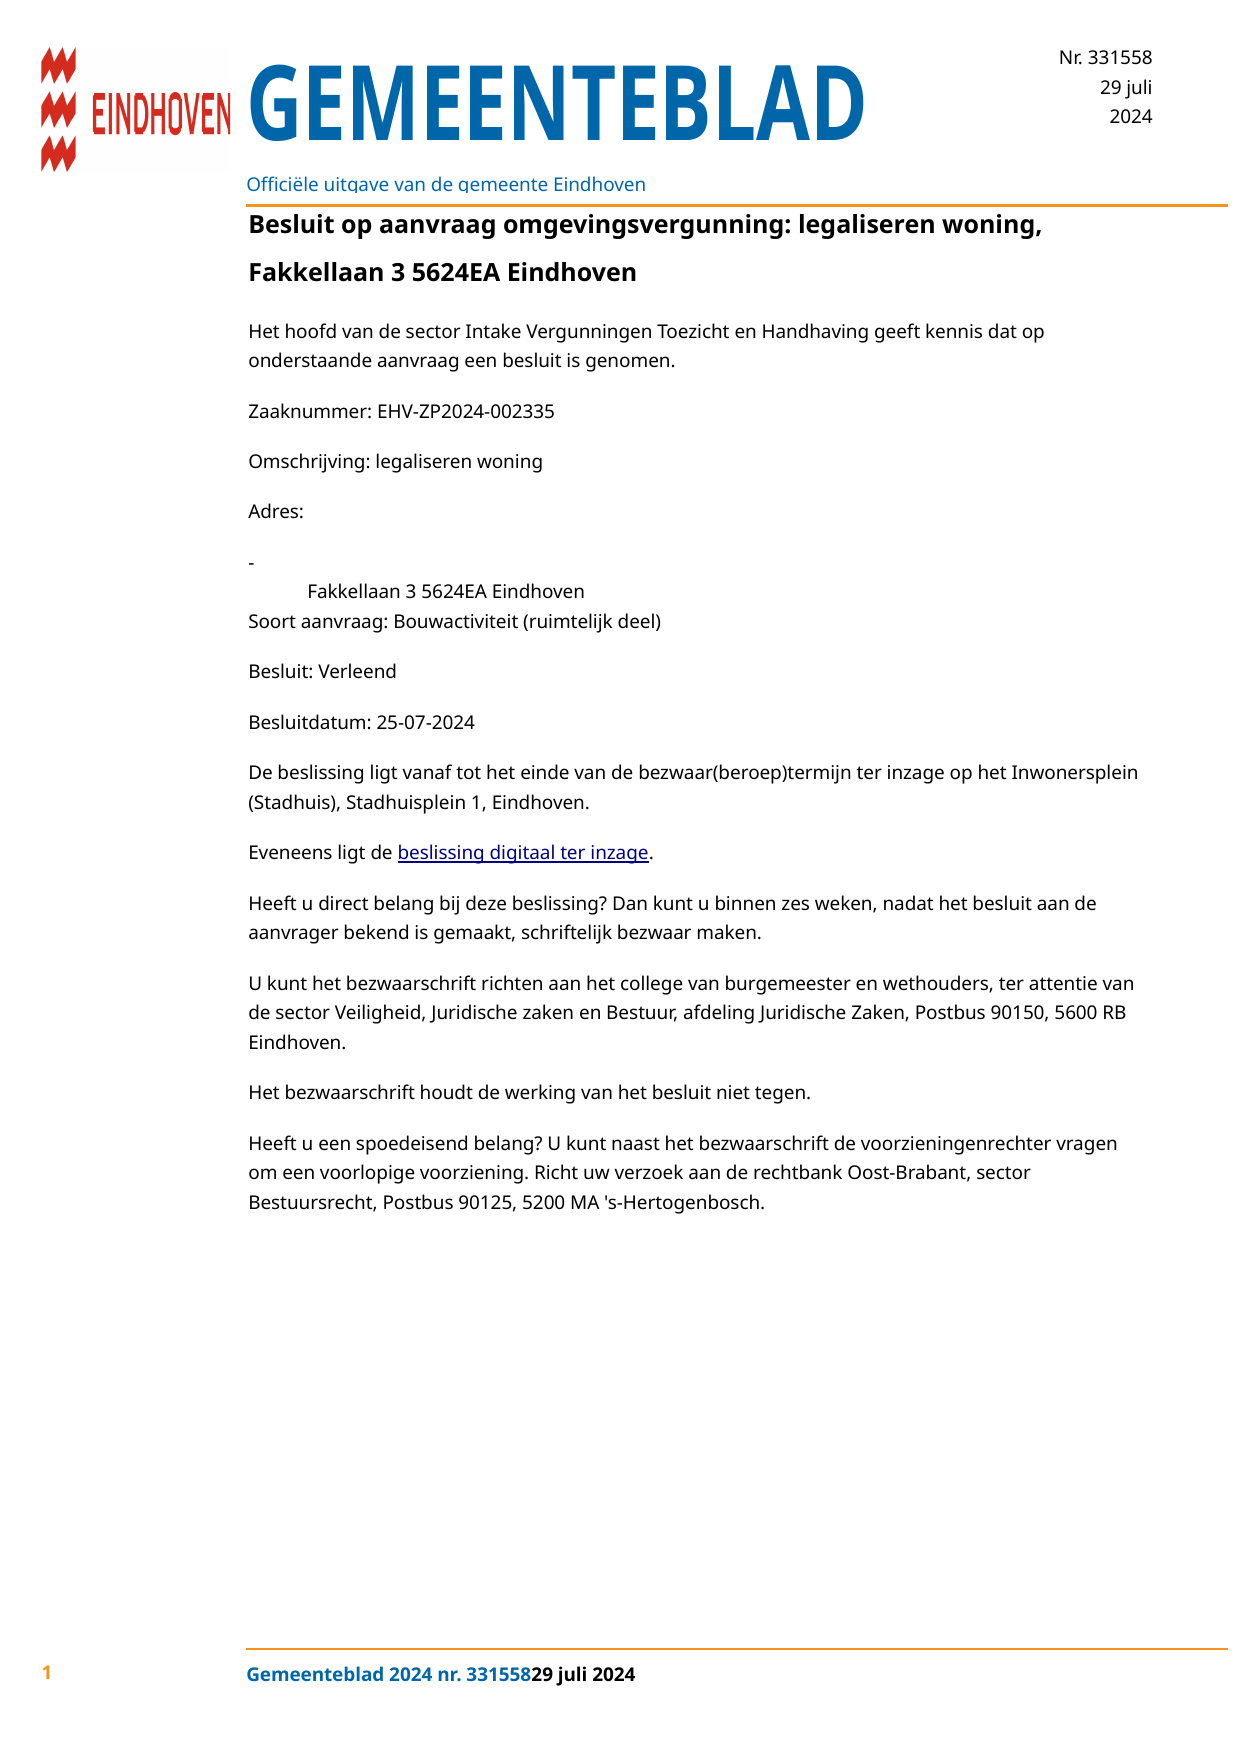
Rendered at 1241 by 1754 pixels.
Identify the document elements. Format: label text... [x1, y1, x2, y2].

text Heeft u direct belang bij deze beslissing? Dan kunt u binnen zes weken, nadat het besluit aan de aanvrager bekend is gemaakt, schriftelijk bezwaar maken. [248, 890, 1152, 945]
text Eveneens ligt de beslissing digitaal ter inzage. [248, 839, 1152, 865]
text Zaaknummer: EHV-ZP2024-002335 [248, 398, 1152, 424]
picture [41, 47, 231, 172]
text Soort aanvraag: Bouwactiviteit (ruimtelijk deel) [248, 608, 1152, 634]
text De beslissing ligt vanaf tot het einde van de bezwaar(beroep)termijn ter inzage op het Inwonersplein (Stadhuis), Stadhuisplein 1, Eindhoven. [248, 759, 1152, 815]
text Besluitdatum: 25-07-2024 [248, 709, 1152, 735]
text Het hoofd van de sector Intake Vergunningen Toezicht en Handhaving geeft kennis dat op onderstaande aanvraag een besluit is genomen. [248, 318, 1152, 373]
text Heeft u een spoedeisend belang? U kunt naast het bezwaarschrift de voorzieningenrechter vragen om een voorlopige voorziening. Richt uw verzoek aan de rechtbank Oost-Brabant, sector Bestuursrecht, Postbus 90125, 5200 MA 's-Hertogenbosch. [248, 1130, 1152, 1215]
list Fakkellaan 3 5624EA Eindhoven [248, 579, 1152, 604]
text Het bezwaarschrift houdt de werking van het besluit niet tegen. [248, 1079, 1152, 1105]
text Omschrijving: legaliseren woning [248, 448, 1152, 474]
text Besluit op aanvraag omgevingsvergunning: legaliseren woning, Fakkellaan 3 5624EA Eindhoven [248, 207, 1152, 288]
text Adres: [248, 499, 1152, 524]
text U kunt het bezwaarschrift richten aan het college van burgemeester en wethouders, ter attentie van de sector Veiligheid, Juridische zaken en Bestuur, afdeling Juridische Zaken, Postbus 90150, 5600 RB Eindhoven. [248, 970, 1152, 1055]
text Besluit: Verleend [248, 659, 1152, 684]
